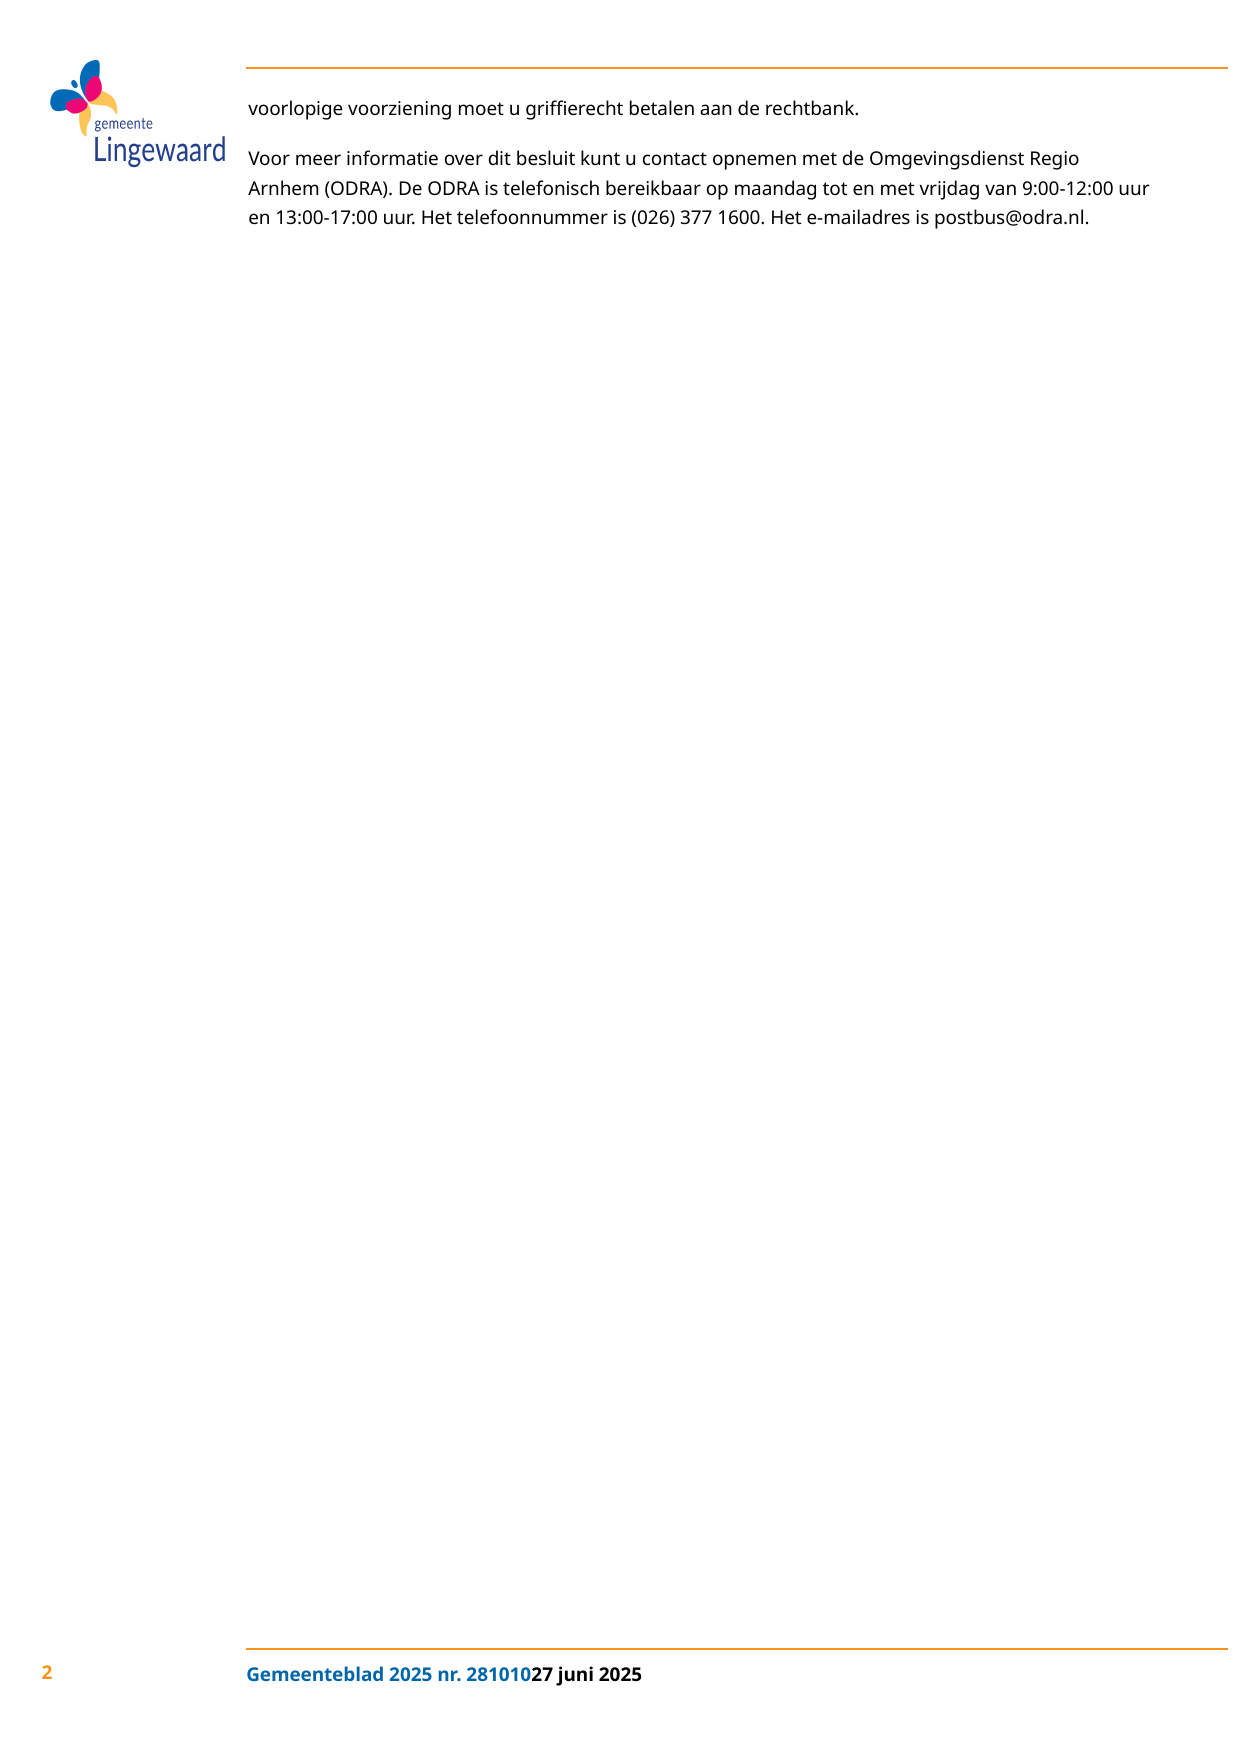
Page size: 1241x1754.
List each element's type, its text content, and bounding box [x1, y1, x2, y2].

text voorlopige voorziening moet u griffierecht betalen aan de rechtbank. [248, 95, 1152, 121]
text Voor meer informatie over dit besluit kunt u contact opnemen met de Omgevingsdienst Regio Arnhem (ODRA). De ODRA is telefonisch bereikbaar op maandag tot en met vrijdag van 9:00-12:00 uur en 13:00-17:00 uur. Het telefoonnummer is (026) 377 1600. Het e-mailadres is postbus@odra.nl. [248, 145, 1152, 230]
picture [41, 47, 231, 172]
